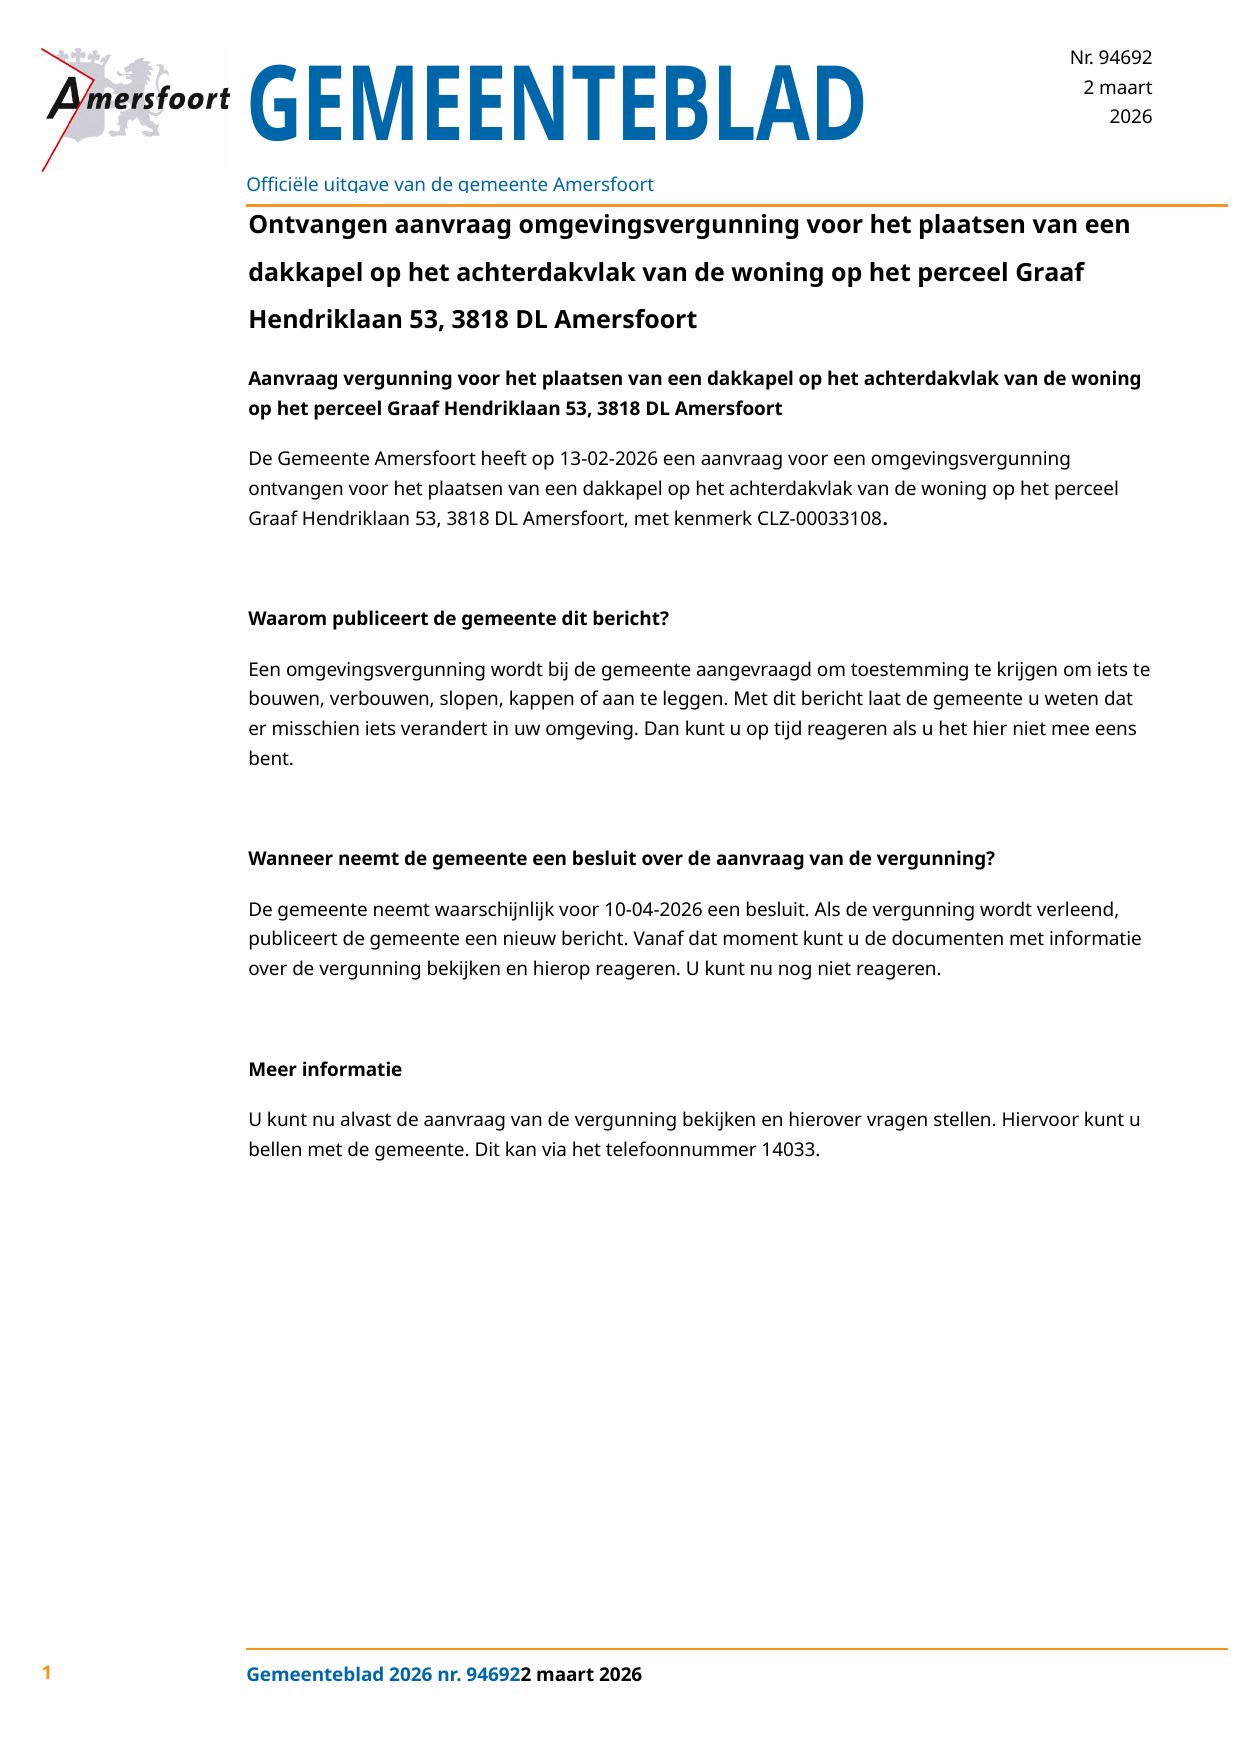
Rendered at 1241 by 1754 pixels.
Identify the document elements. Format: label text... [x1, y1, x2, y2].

picture [41, 47, 231, 172]
text Een omgevingsvergunning wordt bij de gemeente aangevraagd om toestemming te krijgen om iets te bouwen, verbouwen, slopen, kappen of aan te leggen. Met dit bericht laat de gemeente u weten dat er misschien iets verandert in uw omgeving. Dan kunt u op tijd reageren als u het hier niet mee eens bent. [248, 656, 1152, 770]
text U kunt nu alvast de aanvraag van de vergunning bekijken en hierover vragen stellen. Hiervoor kunt u bellen met de gemeente. Dit kan via het telefoonnummer 14033. [248, 1106, 1152, 1162]
text De Gemeente Amersfoort heeft op 13-02-2026 een aanvraag voor een omgevingsvergunning ontvangen voor het plaatsen van een dakkapel op het achterdakvlak van de woning op het perceel Graaf Hendriklaan 53, 3818 DL Amersfoort, met kenmerk CLZ-00033108. [248, 446, 1152, 530]
text Wanneer neemt de gemeente een besluit over de aanvraag van de vergunning? [248, 846, 1152, 871]
text De gemeente neemt waarschijnlijk voor 10-04-2026 een besluit. Als de vergunning wordt verleend, publiceert de gemeente een nieuw bericht. Vanaf dat moment kunt u de documenten met informatie over de vergunning bekijken en hierop reageren. U kunt nu nog niet reageren. [248, 896, 1152, 981]
text Waarom publiceert de gemeente dit bericht? [248, 606, 1152, 631]
text Ontvangen aanvraag omgevingsvergunning voor het plaatsen van een dakkapel op het achterdakvlak van de woning op het perceel Graaf Hendriklaan 53, 3818 DL Amersfoort [248, 207, 1152, 336]
text Aanvraag vergunning voor het plaatsen van een dakkapel op het achterdakvlak van de woning op het perceel Graaf Hendriklaan 53, 3818 DL Amersfoort [248, 366, 1152, 421]
text Meer informatie [248, 1056, 1152, 1082]
